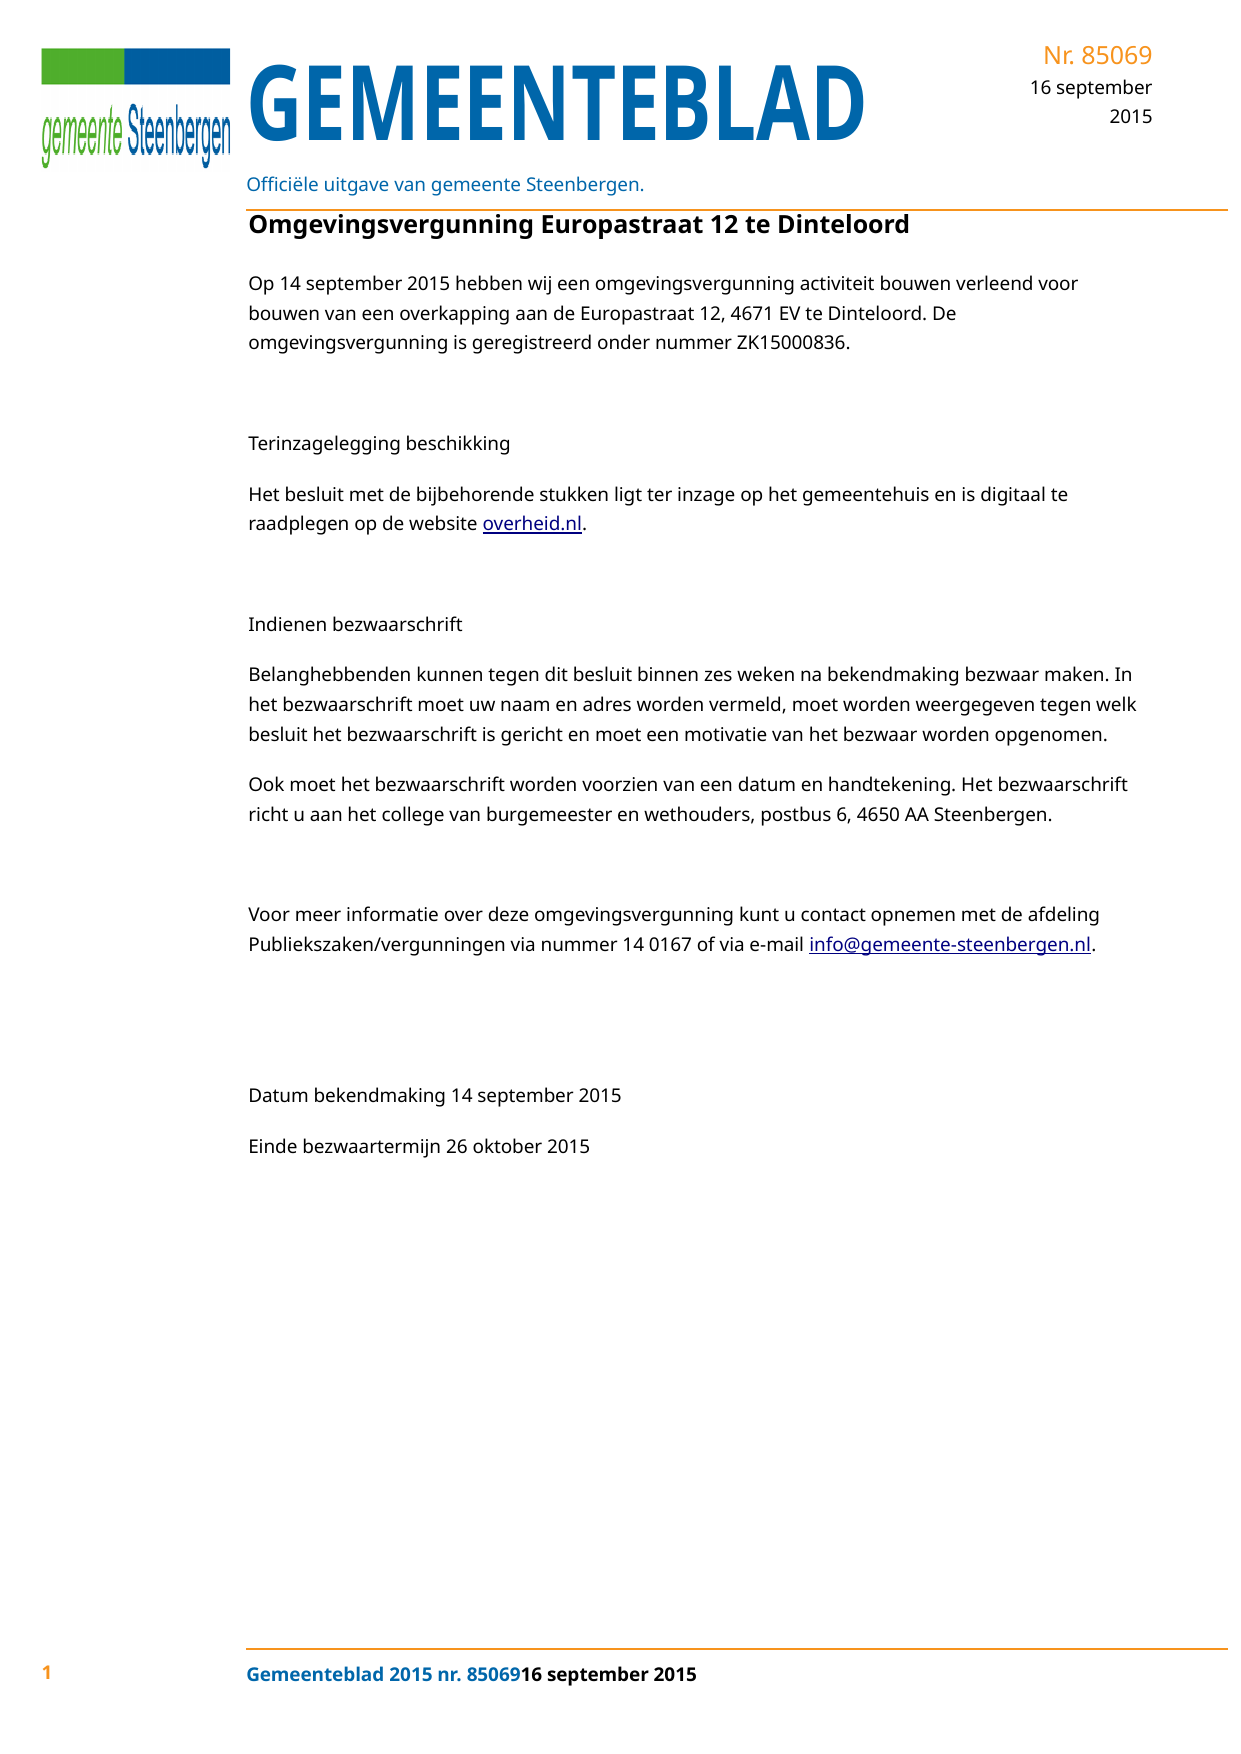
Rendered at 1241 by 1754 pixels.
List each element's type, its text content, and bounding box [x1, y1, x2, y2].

text Terinzagelegging beschikking [248, 430, 1152, 456]
text Het besluit met de bijbehorende stukken ligt ter inzage op het gemeentehuis en is digitaal te raadplegen op de website overheid.nl. [248, 481, 1152, 536]
text Einde bezwaartermijn 26 oktober 2015 [248, 1133, 1152, 1158]
text Voor meer informatie over deze omgevingsvergunning kunt u contact opnemen met de afdeling Publiekszaken/vergunningen via nummer 14 0167 of via e-mail info@gemeente-steenbergen.nl. [248, 902, 1152, 957]
text Omgevingsvergunning Europastraat 12 te Dinteloord [248, 211, 1152, 241]
text Op 14 september 2015 hebben wij een omgevingsvergunning activiteit bouwen verleend voor bouwen van een overkapping aan de Europastraat 12, 4671 EV te Dinteloord. De omgevingsvergunning is geregistreerd onder nummer ZK15000836. [248, 270, 1152, 355]
text Ook moet het bezwaarschrift worden voorzien van een datum en handtekening. Het bezwaarschrift richt u aan het college van burgemeester en wethouders, postbus 6, 4650 AA Steenbergen. [248, 771, 1152, 826]
text Datum bekendmaking 14 september 2015 [248, 1082, 1152, 1108]
picture [41, 47, 231, 172]
text Indienen bezwaarschrift [248, 611, 1152, 637]
text Belanghebbenden kunnen tegen dit besluit binnen zes weken na bekendmaking bezwaar maken. In het bezwaarschrift moet uw naam en adres worden vermeld, moet worden weergegeven tegen welk besluit het bezwaarschrift is gericht en moet een motivatie van het bezwaar worden opgenomen. [248, 662, 1152, 746]
